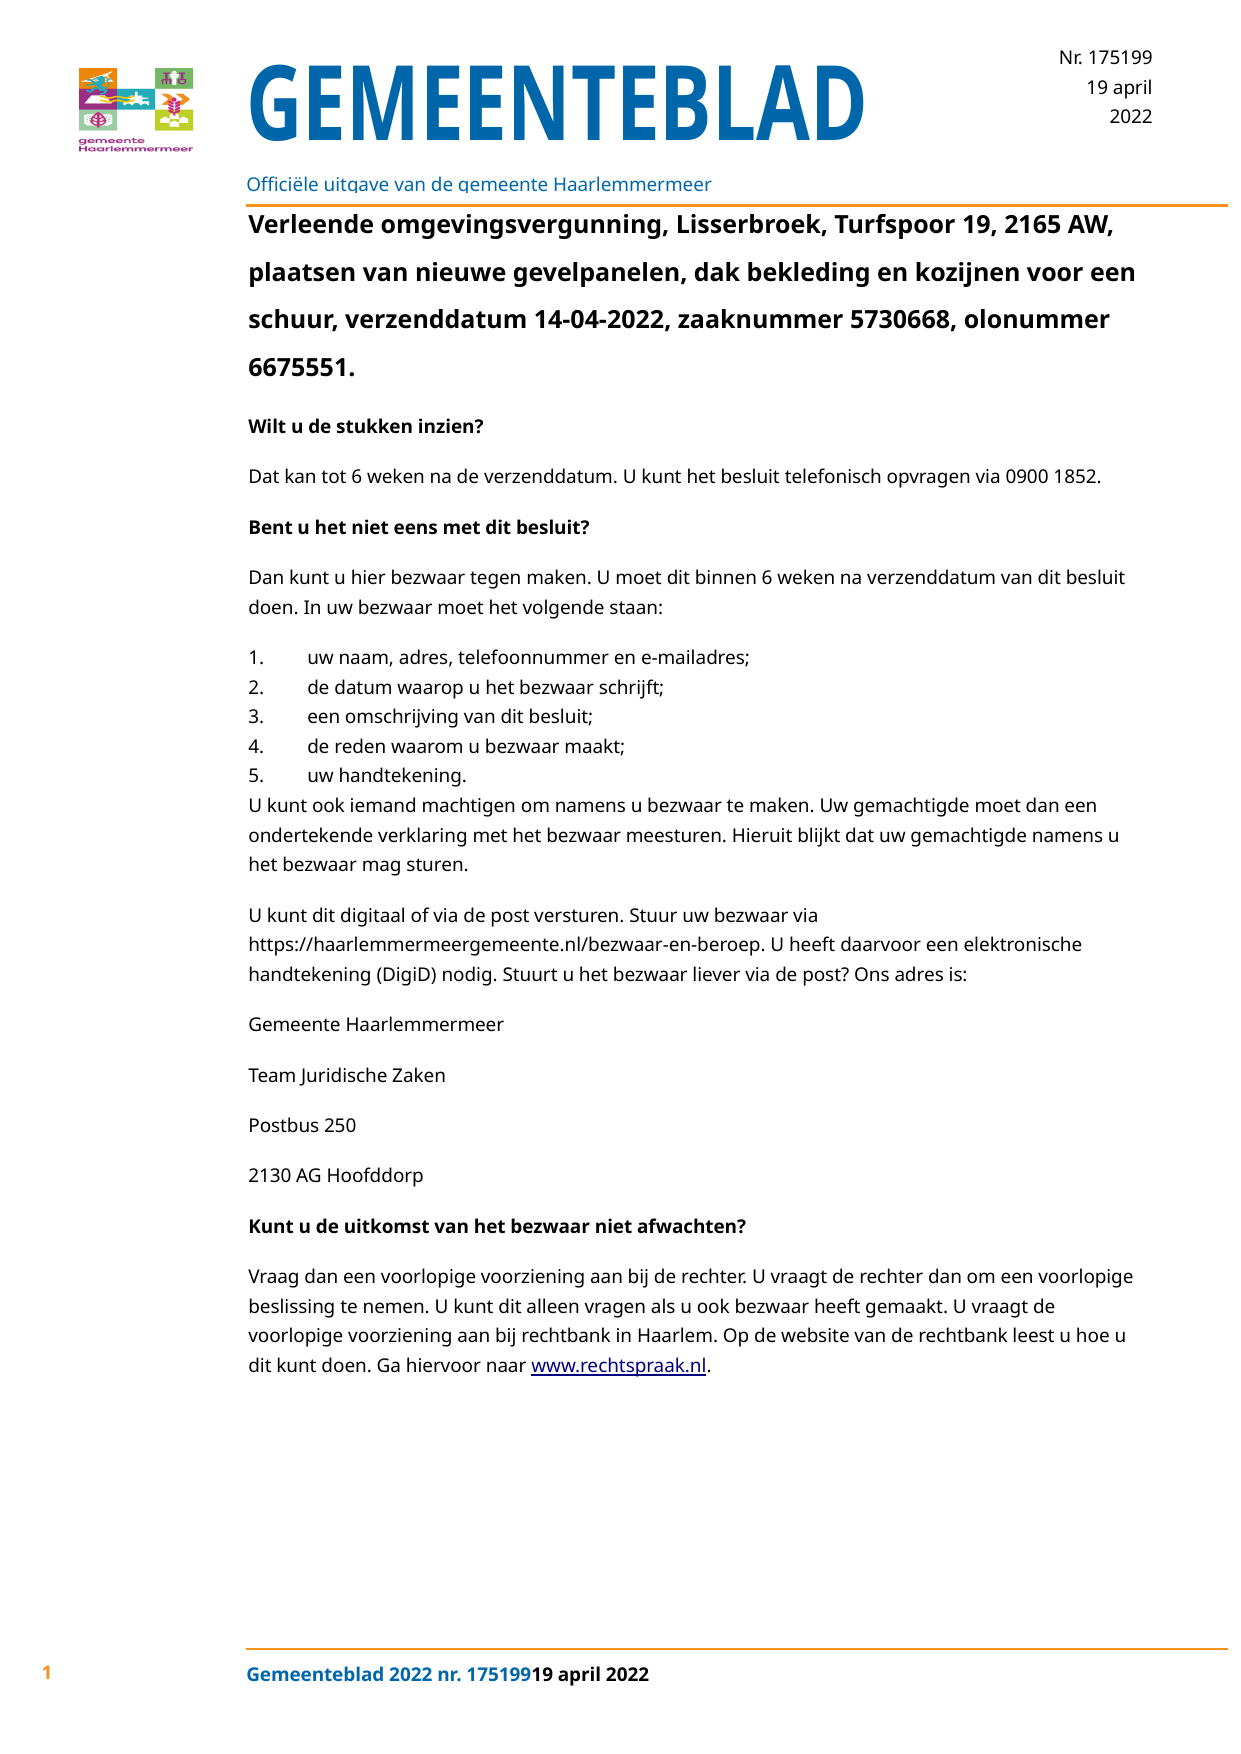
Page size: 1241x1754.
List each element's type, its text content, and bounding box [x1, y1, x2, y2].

text Team Juridische Zaken [248, 1062, 1152, 1088]
list uw handtekening. [248, 763, 1152, 788]
text 2130 AG Hoofddorp [248, 1163, 1152, 1188]
list de datum waarop u het bezwaar schrijft; [248, 674, 1152, 700]
list de reden waarom u bezwaar maakt; [248, 733, 1152, 759]
text U kunt ook iemand machtigen om namens u bezwaar te maken. Uw gemachtigde moet dan een ondertekende verklaring met het bezwaar meesturen. Hieruit blijkt dat uw gemachtigde namens u het bezwaar mag sturen. [248, 792, 1152, 877]
text Wilt u de stukken inzien? [248, 413, 1152, 439]
text Dan kunt u hier bezwaar tegen maken. U moet dit binnen 6 weken na verzenddatum van dit besluit doen. In uw bezwaar moet het volgende staan: [248, 564, 1152, 620]
list een omschrijving van dit besluit; [248, 703, 1152, 729]
text Vraag dan een voorlopige voorziening aan bij de rechter. U vraagt de rechter dan om een voorlopige beslissing te nemen. U kunt dit alleen vragen als u ook bezwaar heeft gemaakt. U vraagt de voorlopige voorziening aan bij rechtbank in Haarlem. Op de website van de rechtbank leest u hoe u dit kunt doen. Ga hiervoor naar www.rechtspraak.nl. [248, 1263, 1152, 1378]
text Dat kan tot 6 weken na de verzenddatum. U kunt het besluit telefonisch opvragen via 0900 1852. [248, 463, 1152, 489]
text Kunt u de uitkomst van het bezwaar niet afwachten? [248, 1213, 1152, 1239]
text U kunt dit digitaal of via de post versturen. Stuur uw bezwaar via https://haarlemmermeergemeente.nl/bezwaar-en-beroep. U heeft daarvoor een elektronische handtekening (DigiD) nodig. Stuurt u het bezwaar liever via de post? Ons adres is: [248, 902, 1152, 987]
text Gemeente Haarlemmermeer [248, 1011, 1152, 1037]
text Bent u het niet eens met dit besluit? [248, 514, 1152, 540]
text Postbus 250 [248, 1112, 1152, 1138]
text Verleende omgevingsvergunning, Lisserbroek, Turfspoor 19, 2165 AW, plaatsen van nieuwe gevelpanelen, dak bekleding en kozijnen voor een schuur, verzenddatum 14-04-2022, zaaknummer 5730668, olonummer 6675551. [248, 207, 1152, 384]
list uw naam, adres, telefoonnummer en e-mailadres; [248, 644, 1152, 670]
picture [41, 47, 231, 172]
